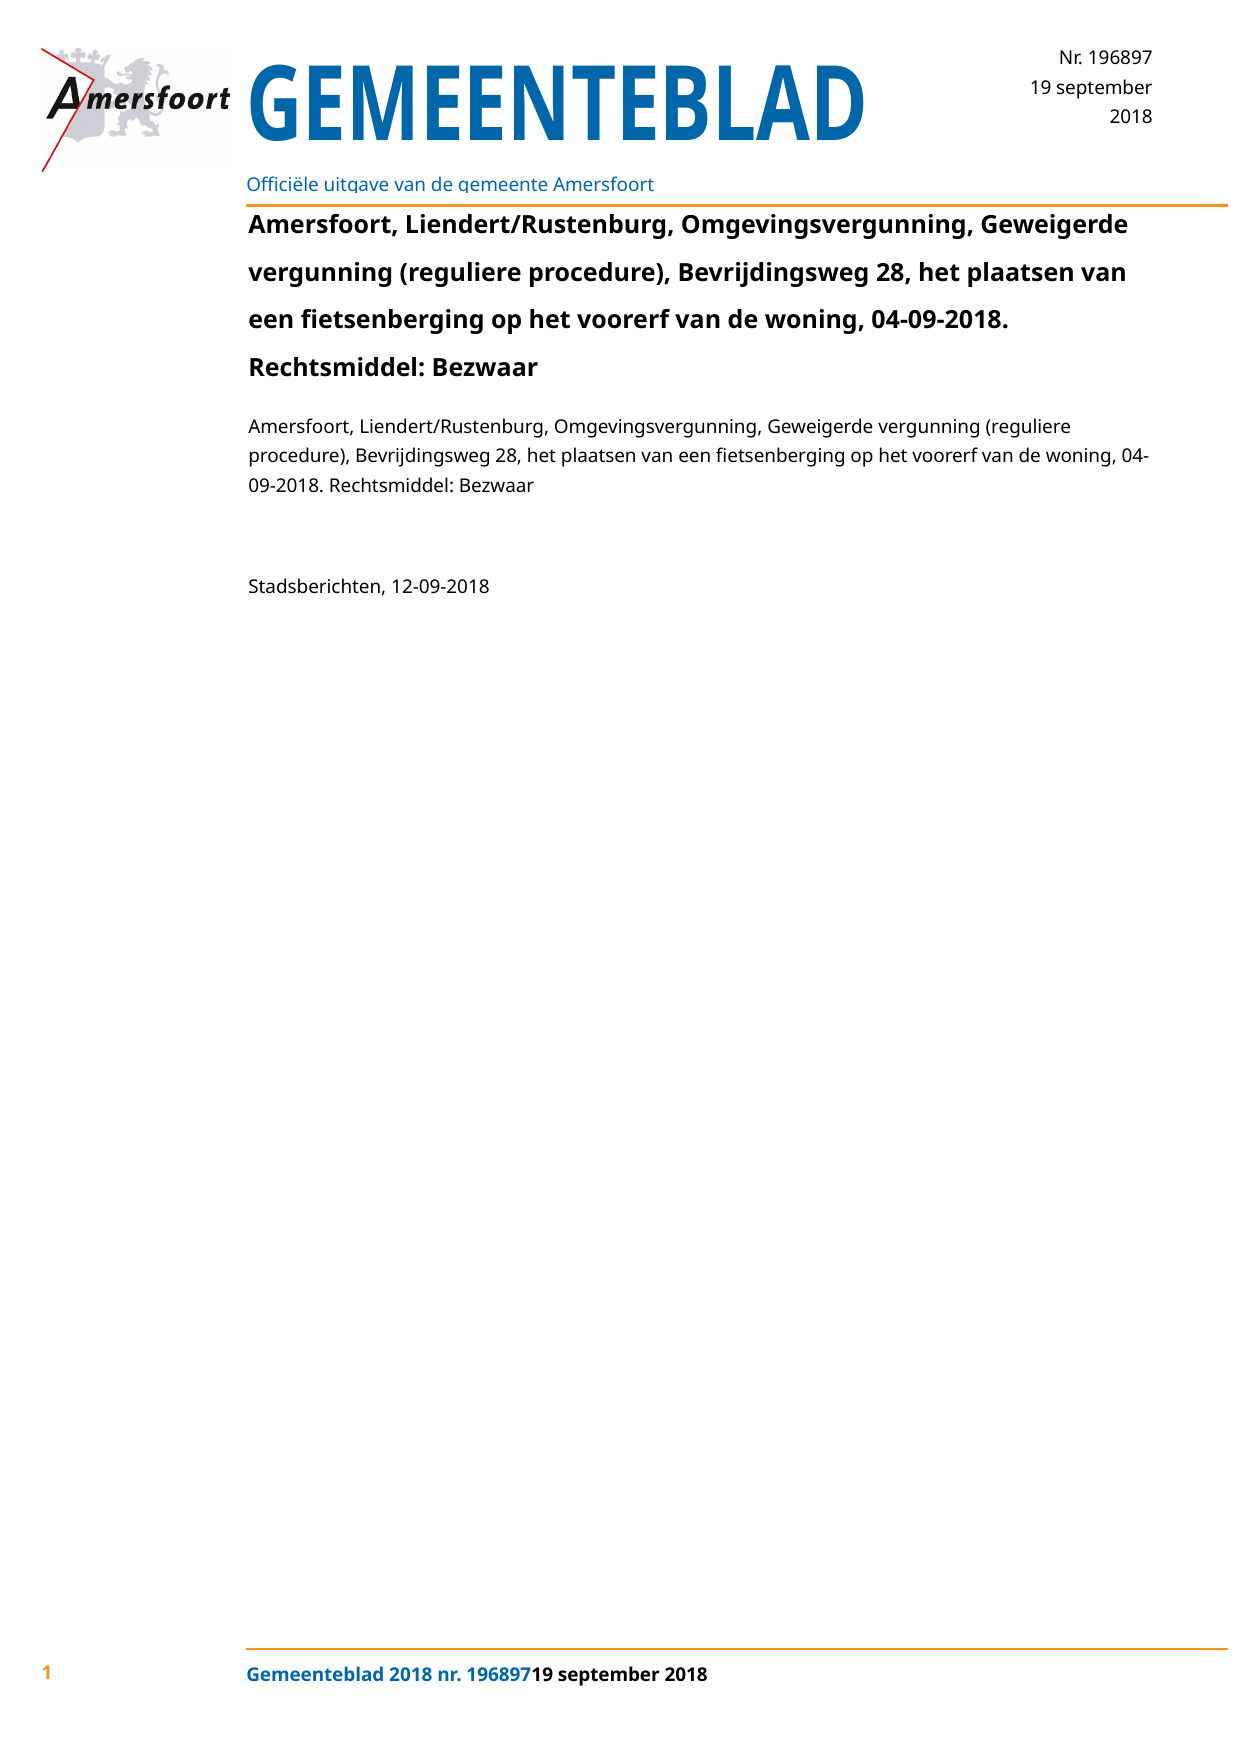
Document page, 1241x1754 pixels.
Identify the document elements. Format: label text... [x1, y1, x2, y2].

text Stadsberichten, 12-09-2018 [248, 573, 1152, 599]
text Amersfoort, Liendert/Rustenburg, Omgevingsvergunning, Geweigerde vergunning (reguliere procedure), Bevrijdingsweg 28, het plaatsen van een fietsenberging op het voorerf van de woning, 04-09-2018. Rechtsmiddel: Bezwaar [248, 207, 1152, 384]
text Amersfoort, Liendert/Rustenburg, Omgevingsvergunning, Geweigerde vergunning (reguliere procedure), Bevrijdingsweg 28, het plaatsen van een fietsenberging op het voorerf van de woning, 04-09-2018. Rechtsmiddel: Bezwaar [248, 413, 1152, 498]
picture [41, 47, 231, 172]
